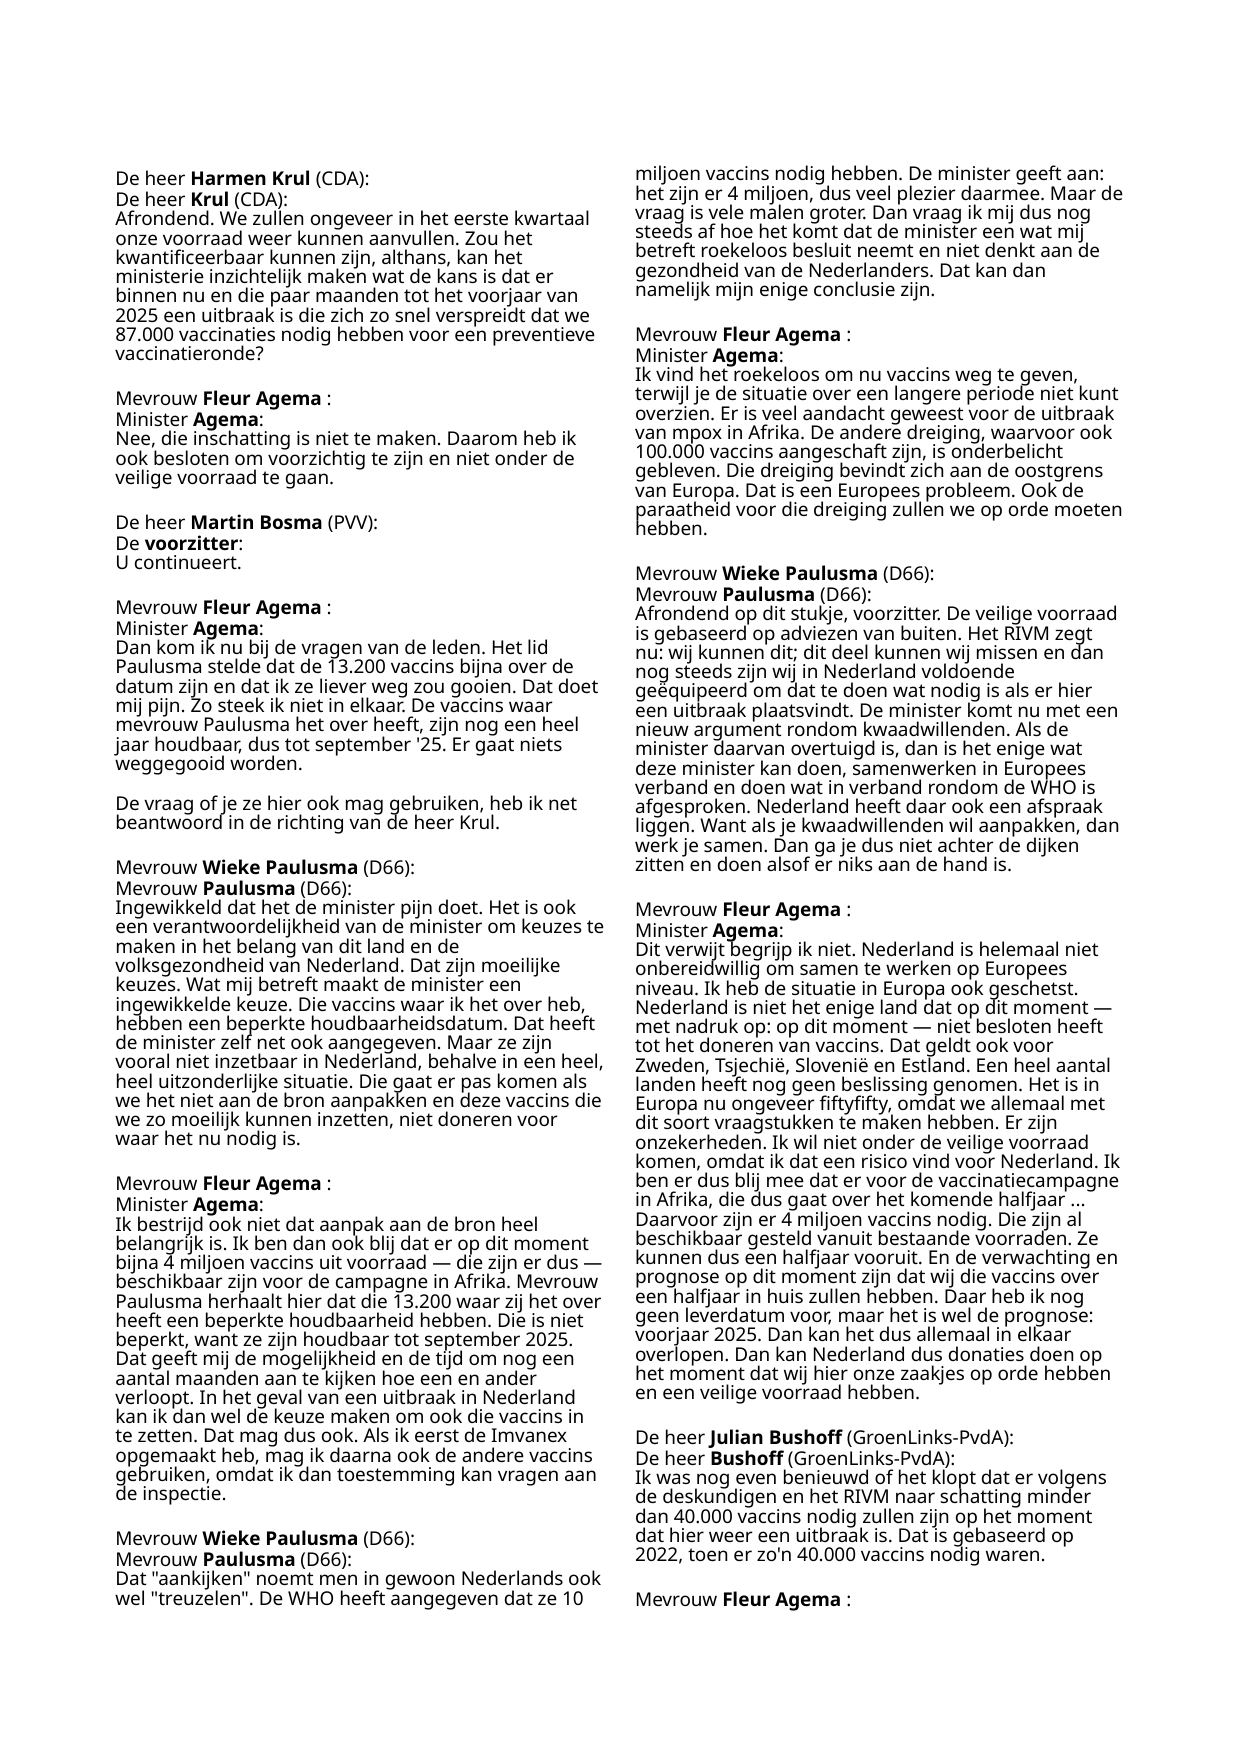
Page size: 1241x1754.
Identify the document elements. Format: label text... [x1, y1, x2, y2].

text Dan kom ik nu bij de vragen van de leden. Het lid Paulusma stelde dat de 13.200 vaccins bijna over de datum zijn en dat ik ze liever weg zou gooien. Dat doet mij pijn. Zo steek ik niet in elkaar. De vaccins waar mevrouw Paulusma het over heeft, zijn nog een heel jaar houdbaar, dus tot september '25. Er gaat niets weggegooid worden. [115, 639, 605, 774]
text De heer Bushoff (GroenLinks-PvdA): [635, 1450, 1125, 1469]
text Ik was nog even benieuwd of het klopt dat er volgens de deskundigen en het RIVM naar schatting minder dan 40.000 vaccins nodig zullen zijn op het moment dat hier weer een uitbraak is. Dat is gebaseerd op 2022, toen er zo'n 40.000 vaccins nodig waren. [635, 1469, 1125, 1566]
text Mevrouw Wieke Paulusma (D66): [635, 560, 1125, 586]
text De heer Krul (CDA): [115, 191, 605, 210]
text Mevrouw Wieke Paulusma (D66): [115, 1525, 605, 1551]
text Minister Agema: [115, 1196, 605, 1216]
text Mevrouw Paulusma (D66): [115, 880, 605, 899]
text De heer Julian Bushoff (GroenLinks-PvdA): [635, 1424, 1125, 1450]
text Ingewikkeld dat het de minister pijn doet. Het is ook een verantwoordelijkheid van de minister om keuzes te maken in het belang van dit land en de volksgezondheid van Nederland. Dat zijn moeilijke keuzes. Wat mij betreft maakt de minister een ingewikkelde keuze. Die vaccins waar ik het over heb, hebben een beperkte houdbaarheidsdatum. Dat heeft de minister zelf net ook aangegeven. Maar ze zijn vooral niet inzetbaar in Nederland, behalve in een heel, heel uitzonderlijke situatie. Die gaat er pas komen als we het niet aan de bron aanpakken en deze vaccins die we zo moeilijk kunnen inzetten, niet doneren voor waar het nu nodig is. [115, 899, 605, 1150]
text Mevrouw Wieke Paulusma (D66): [115, 854, 605, 880]
text Afrondend op dit stukje, voorzitter. De veilige voorraad is gebaseerd op adviezen van buiten. Het RIVM zegt nu: wij kunnen dit; dit deel kunnen wij missen en dan nog steeds zijn wij in Nederland voldoende geëquipeerd om dat te doen wat nodig is als er hier een uitbraak plaatsvindt. De minister komt nu met een nieuw argument rondom kwaadwillenden. Als de minister daarvan overtuigd is, dan is het enige wat deze minister kan doen, samenwerken in Europees verband en doen wat in verband rondom de WHO is afgesproken. Nederland heeft daar ook een afspraak liggen. Want als je kwaadwillenden wil aanpakken, dan werk je samen. Dan ga je dus niet achter de dijken zitten en doen alsof er niks aan de hand is. [635, 605, 1125, 875]
text Mevrouw Paulusma (D66): [635, 586, 1125, 605]
text De heer Martin Bosma (PVV): [115, 509, 605, 535]
text De vraag of je ze hier ook mag gebruiken, heb ik net beantwoord in de richting van de heer Krul. [115, 795, 605, 833]
text Dat "aankijken" noemt men in gewoon Nederlands ook wel "treuzelen". De WHO heeft aangegeven dat ze 10 [115, 1570, 605, 1609]
text U continueert. [115, 554, 605, 573]
text De voorzitter: [115, 535, 605, 554]
text miljoen vaccins nodig hebben. De minister geeft aan: het zijn er 4 miljoen, dus veel plezier daarmee. Maar de vraag is vele malen groter. Dan vraag ik mij dus nog steeds af hoe het komt dat de minister een wat mij betreft roekeloos besluit neemt en niet denkt aan de gezondheid van de Nederlanders. Dat kan dan namelijk mijn enige conclusie zijn. [635, 165, 1125, 300]
text De heer Harmen Krul (CDA): [115, 165, 605, 191]
text Mevrouw Fleur Agema : [635, 321, 1125, 347]
text Mevrouw Fleur Agema : [635, 1586, 1125, 1612]
text Mevrouw Fleur Agema : [115, 385, 605, 411]
text Afrondend. We zullen ongeveer in het eerste kwartaal onze voorraad weer kunnen aanvullen. Zou het kwantificeerbaar kunnen zijn, althans, kan het ministerie inzichtelijk maken wat de kans is dat er binnen nu en die paar maanden tot het voorjaar van 2025 een uitbraak is die zich zo snel verspreidt dat we 87.000 vaccinaties nodig hebben voor een preventieve vaccinatieronde? [115, 210, 605, 364]
text Minister Agema: [635, 922, 1125, 941]
text Mevrouw Fleur Agema : [115, 594, 605, 620]
text Mevrouw Fleur Agema : [635, 896, 1125, 922]
text Ik vind het roekeloos om nu vaccins weg te geven, terwijl je de situatie over een langere periode niet kunt overzien. Er is veel aandacht geweest voor de uitbraak van mpox in Afrika. De andere dreiging, waarvoor ook 100.000 vaccins aangeschaft zijn, is onderbelicht gebleven. Die dreiging bevindt zich aan de oostgrens van Europa. Dat is een Europees probleem. Ook de paraatheid voor die dreiging zullen we op orde moeten hebben. [635, 366, 1125, 539]
text Minister Agema: [115, 620, 605, 639]
text Minister Agema: [635, 347, 1125, 366]
text Minister Agema: [115, 411, 605, 430]
text Nee, die inschatting is niet te maken. Daarom heb ik ook besloten om voorzichtig te zijn en niet onder de veilige voorraad te gaan. [115, 430, 605, 488]
text Mevrouw Fleur Agema : [115, 1171, 605, 1196]
text Ik bestrijd ook niet dat aanpak aan de bron heel belangrijk is. Ik ben dan ook blij dat er op dit moment bijna 4 miljoen vaccins uit voorraad — die zijn er dus — beschikbaar zijn voor de campagne in Afrika. Mevrouw Paulusma herhaalt hier dat die 13.200 waar zij het over heeft een beperkte houdbaarheid hebben. Die is niet beperkt, want ze zijn houdbaar tot september 2025. Dat geeft mij de mogelijkheid en de tijd om nog een aantal maanden aan te kijken hoe een en ander verloopt. In het geval van een uitbraak in Nederland kan ik dan wel de keuze maken om ook die vaccins in te zetten. Dat mag dus ook. Als ik eerst de Imvanex opgemaakt heb, mag ik daarna ook de andere vaccins gebruiken, omdat ik dan toestemming kan vragen aan de inspectie. [115, 1216, 605, 1504]
text Mevrouw Paulusma (D66): [115, 1551, 605, 1570]
text Dit verwijt begrijp ik niet. Nederland is helemaal niet onbereidwillig om samen te werken op Europees niveau. Ik heb de situatie in Europa ook geschetst. Nederland is niet het enige land dat op dit moment — met nadruk op: op dit moment — niet besloten heeft tot het doneren van vaccins. Dat geldt ook voor Zweden, Tsjechië, Slovenië en Estland. Een heel aantal landen heeft nog geen beslissing genomen. Het is in Europa nu ongeveer fiftyfifty, omdat we allemaal met dit soort vraagstukken te maken hebben. Er zijn onzekerheden. Ik wil niet onder de veilige voorraad komen, omdat ik dat een risico vind voor Nederland. Ik ben er dus blij mee dat er voor de vaccinatiecampagne in Afrika, die dus gaat over het komende halfjaar ... Daarvoor zijn er 4 miljoen vaccins nodig. Die zijn al beschikbaar gesteld vanuit bestaande voorraden. Ze kunnen dus een halfjaar vooruit. En de verwachting en prognose op dit moment zijn dat wij die vaccins over een halfjaar in huis zullen hebben. Daar heb ik nog geen leverdatum voor, maar het is wel de prognose: voorjaar 2025. Dan kan het dus allemaal in elkaar overlopen. Dan kan Nederland dus donaties doen op het moment dat wij hier onze zaakjes op orde hebben en een veilige voorraad hebben. [635, 941, 1125, 1403]
